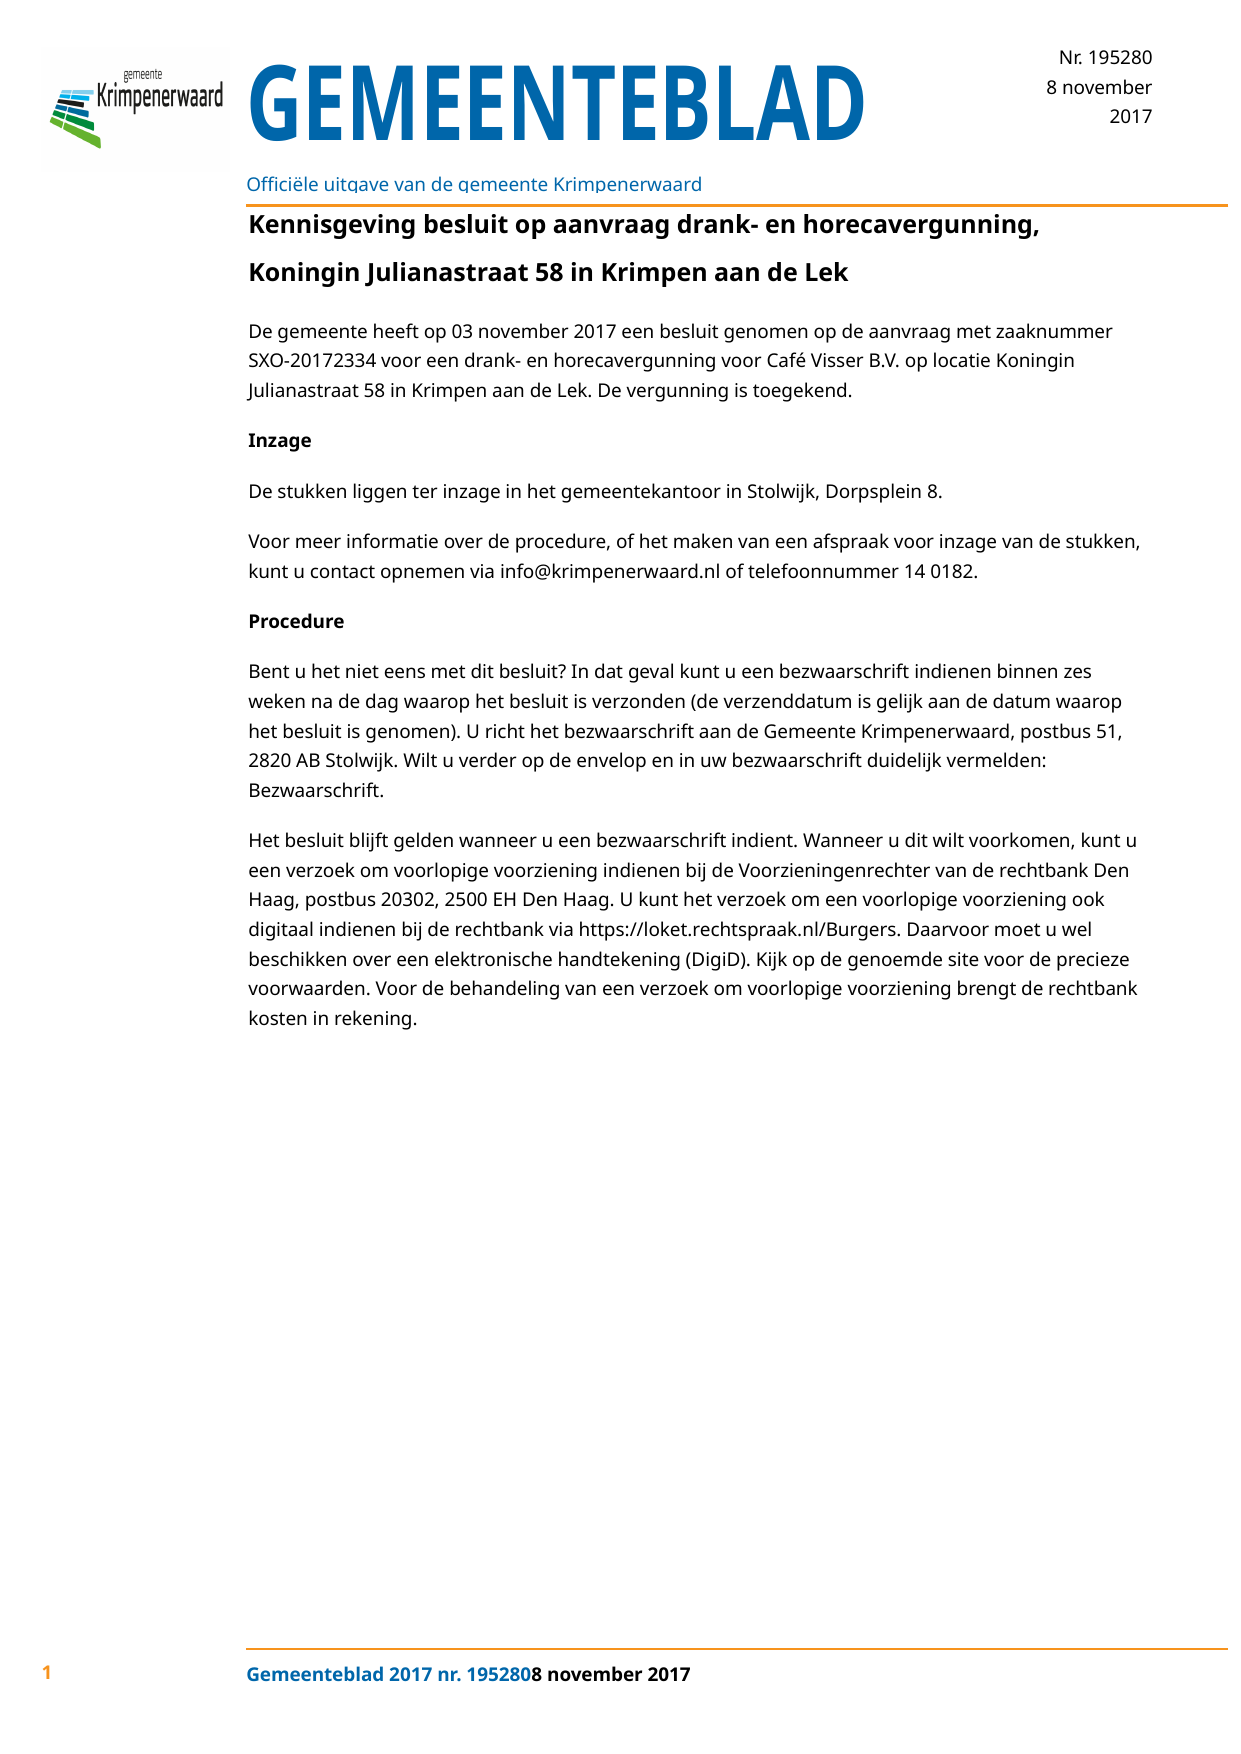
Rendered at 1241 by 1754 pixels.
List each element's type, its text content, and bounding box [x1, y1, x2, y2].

text De gemeente heeft op 03 november 2017 een besluit genomen op de aanvraag met zaaknummer SXO-20172334 voor een drank- en horecavergunning voor Café Visser B.V. op locatie Koningin Julianastraat 58 in Krimpen aan de Lek. De vergunning is toegekend. [248, 318, 1152, 403]
text Procedure [248, 608, 1152, 634]
text De stukken liggen ter inzage in het gemeentekantoor in Stolwijk, Dorpsplein 8. [248, 478, 1152, 504]
text Het besluit blijft gelden wanneer u een bezwaarschrift indient. Wanneer u dit wilt voorkomen, kunt u een verzoek om voorlopige voorziening indienen bij de Voorzieningenrechter van de rechtbank Den Haag, postbus 20302, 2500 EH Den Haag. U kunt het verzoek om een voorlopige voorziening ook digitaal indienen bij de rechtbank via https://loket.rechtspraak.nl/Burgers. Daarvoor moet u wel beschikken over een elektronische handtekening (DigiD). Kijk op de genoemde site voor de precieze voorwaarden. Voor de behandeling van een verzoek om voorlopige voorziening brengt de rechtbank kosten in rekening. [248, 827, 1152, 1031]
text Inzage [248, 427, 1152, 453]
picture [41, 47, 231, 172]
text Kennisgeving besluit op aanvraag drank- en horecavergunning, Koningin Julianastraat 58 in Krimpen aan de Lek [248, 207, 1152, 288]
text Bent u het niet eens met dit besluit? In dat geval kunt u een bezwaarschrift indienen binnen zes weken na de dag waarop het besluit is verzonden (de verzenddatum is gelijk aan de datum waarop het besluit is genomen). U richt het bezwaarschrift aan de Gemeente Krimpenerwaard, postbus 51, 2820 AB Stolwijk. Wilt u verder op de envelop en in uw bezwaarschrift duidelijk vermelden: Bezwaarschrift. [248, 659, 1152, 803]
text Voor meer informatie over de procedure, of het maken van een afspraak voor inzage van de stukken, kunt u contact opnemen via info@krimpenerwaard.nl of telefoonnummer 14 0182. [248, 528, 1152, 584]
